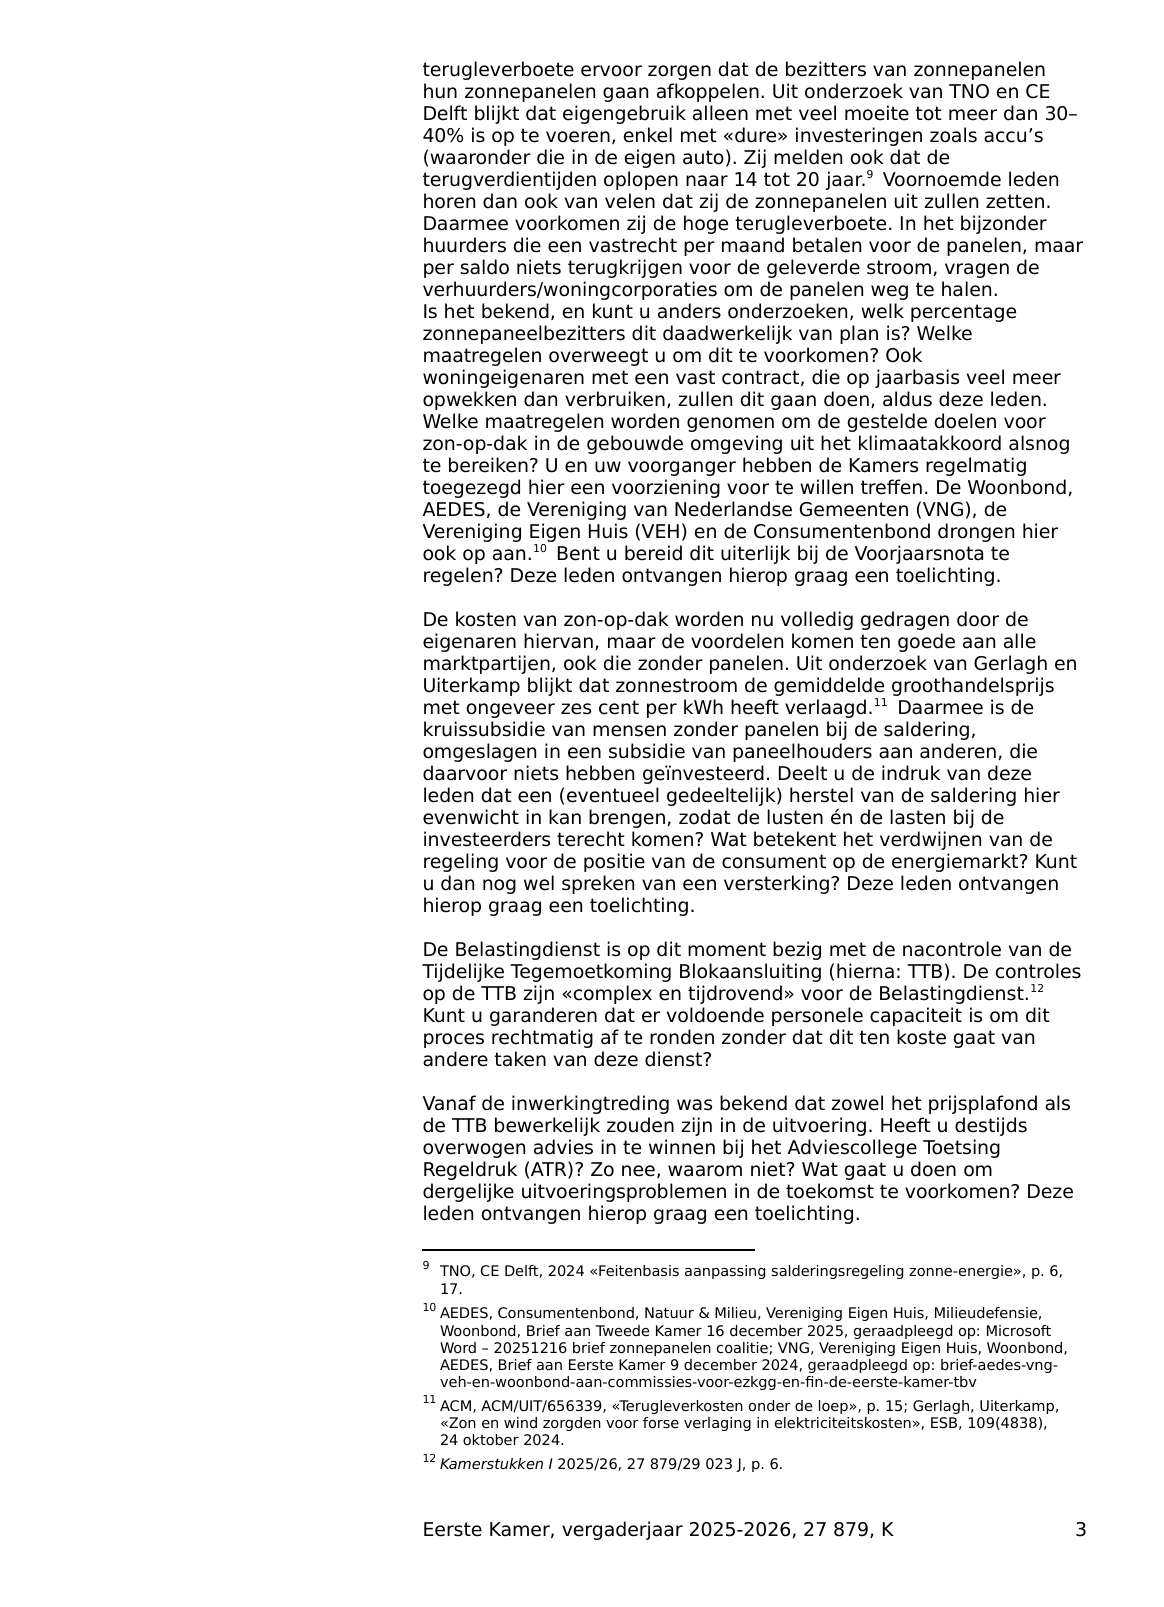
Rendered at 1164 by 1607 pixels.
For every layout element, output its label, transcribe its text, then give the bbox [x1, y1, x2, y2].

text De Belastingdienst is op dit moment bezig met de nacontrole van de Tijdelijke Tegemoetkoming Blokaansluiting (hierna: TTB). De controles op de TTB zijn «complex en tijdrovend» voor de Belastingdienst. Kunt u garanderen dat er voldoende personele capaciteit is om dit proces rechtmatig af te ronden zonder dat dit ten koste gaat van andere taken van deze dienst? [422, 939, 1087, 1071]
text ACM, ACM/UIT/656339, «Terugleverkosten onder de loep», p. 15; Gerlagh, Uiterkamp, «Zon en wind zorgden voor forse verlaging in elektriciteitskosten», ESB, 109(4838), 24 oktober 2024. [422, 1393, 1087, 1449]
text Is het bekend, en kunt u anders onderzoeken, welk percentage zonnepaneelbezitters dit daadwerkelijk van plan is? Welke maatregelen overweegt u om dit te voorkomen? Ook woningeigenaren met een vast contract, die op jaarbasis veel meer opwekken dan verbruiken, zullen dit gaan doen, aldus deze leden. Welke maatregelen worden genomen om de gestelde doelen voor zon-op-dak in de gebouwde omgeving uit het klimaatakkoord alsnog te bereiken? U en uw voorganger hebben de Kamers regelmatig toegezegd hier een voorziening voor te willen treffen. De Woonbond, AEDES, de Vereniging van Nederlandse Gemeenten (VNG), de Vereniging Eigen Huis (VEH) en de Consumentenbond drongen hier ook op aan. Bent u bereid dit uiterlijk bij de Voorjaarsnota te regelen? Deze leden ontvangen hierop graag een toelichting. [422, 301, 1087, 587]
text Vanaf de inwerkingtreding was bekend dat zowel het prijsplafond als de TTB bewerkelijk zouden zijn in de uitvoering. Heeft u destijds overwogen advies in te winnen bij het Adviescollege Toetsing Regeldruk (ATR)? Zo nee, waarom niet? Wat gaat u doen om dergelijke uitvoeringsproblemen in de toekomst te voorkomen? Deze leden ontvangen hierop graag een toelichting. [422, 1093, 1087, 1224]
text Kamerstukken I 2025/26, 27 879/29 023 J, p. 6. [422, 1452, 1087, 1474]
text TNO, CE Delft, 2024 «Feitenbasis aanpassing salderingsregeling zonne-energie», p. 6, 17. [422, 1259, 1087, 1298]
text terugleverboete ervoor zorgen dat de bezitters van zonnepanelen hun zonnepanelen gaan afkoppelen. Uit onderzoek van TNO en CE Delft blijkt dat eigengebruik alleen met veel moeite tot meer dan 30–40% is op te voeren, enkel met «dure» investeringen zoals accu’s (waaronder die in de eigen auto). Zij melden ook dat de terugverdientijden oplopen naar 14 tot 20 jaar. Voornoemde leden horen dan ook van velen dat zij de zonnepanelen uit zullen zetten. Daarmee voorkomen zij de hoge terugleverboete. In het bijzonder huurders die een vastrecht per maand betalen voor de panelen, maar per saldo niets terugkrijgen voor de geleverde stroom, vragen de verhuurders/woningcorporaties om de panelen weg te halen. [422, 59, 1087, 301]
text De kosten van zon-op-dak worden nu volledig gedragen door de eigenaren hiervan, maar de voordelen komen ten goede aan alle marktpartijen, ook die zonder panelen. Uit onderzoek van Gerlagh en Uiterkamp blijkt dat zonnestroom de gemiddelde groothandelsprijs met ongeveer zes cent per kWh heeft verlaagd. Daarmee is de kruissubsidie van mensen zonder panelen bij de saldering, omgeslagen in een subsidie van paneelhouders aan anderen, die daarvoor niets hebben geïnvesteerd. Deelt u de indruk van deze leden dat een (eventueel gedeeltelijk) herstel van de saldering hier evenwicht in kan brengen, zodat de lusten én de lasten bij de investeerders terecht komen? Wat betekent het verdwijnen van de regeling voor de positie van de consument op de energiemarkt? Kunt u dan nog wel spreken van een versterking? Deze leden ontvangen hierop graag een toelichting. [422, 609, 1087, 916]
text AEDES, Consumentenbond, Natuur & Milieu, Vereniging Eigen Huis, Milieudefensie, Woonbond, Brief aan Tweede Kamer 16 december 2025, geraadpleegd op: Microsoft Word – 20251216 brief zonnepanelen coalitie; VNG, Vereniging Eigen Huis, Woonbond, AEDES, Brief aan Eerste Kamer 9 december 2024, geraadpleegd op: brief-aedes-vng-veh-en-woonbond-aan-commissies-voor-ezkgg-en-fin-de-eerste-kamer-tbv [422, 1301, 1087, 1391]
